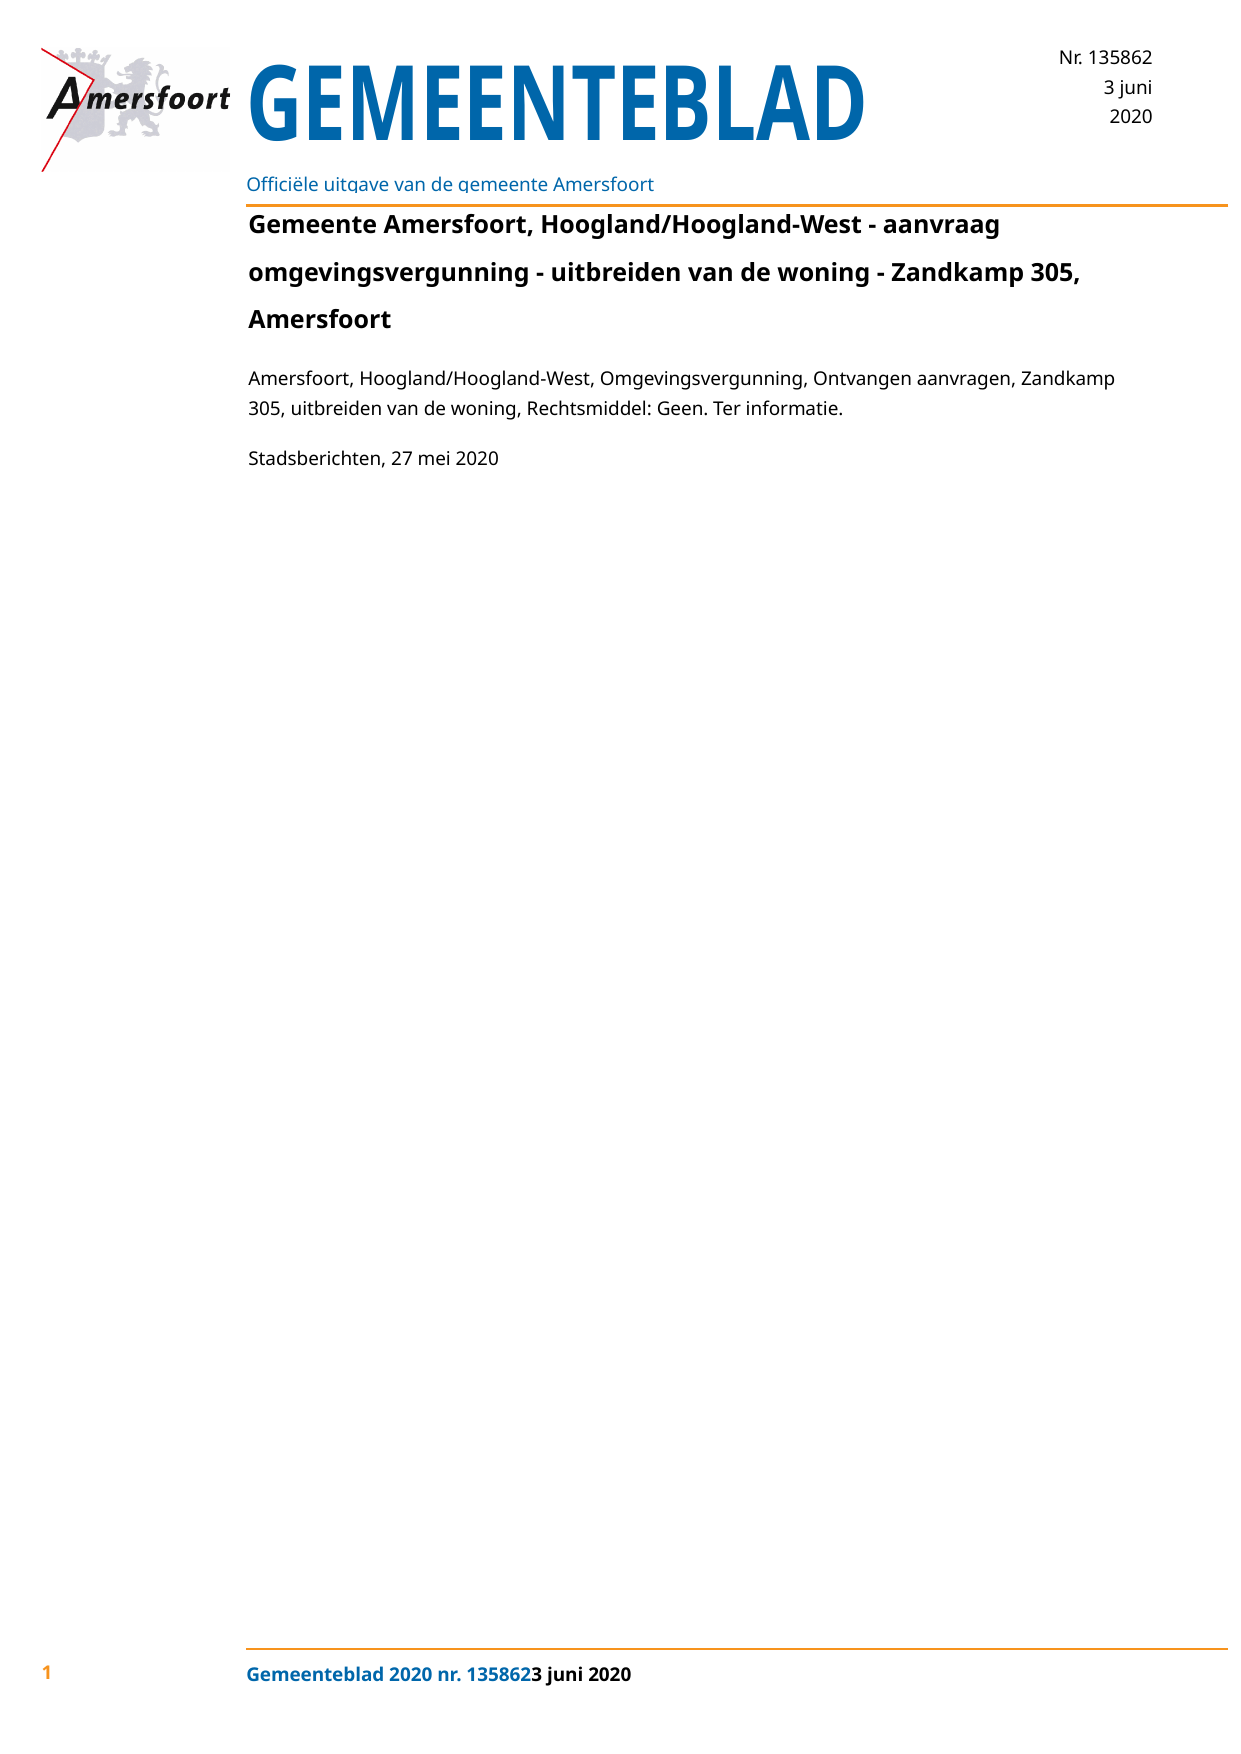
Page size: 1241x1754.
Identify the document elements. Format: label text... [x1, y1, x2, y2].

text Gemeente Amersfoort, Hoogland/Hoogland-West - aanvraag omgevingsvergunning - uitbreiden van de woning - Zandkamp 305, Amersfoort [248, 207, 1152, 336]
text Stadsberichten, 27 mei 2020 [248, 446, 1152, 471]
text Amersfoort, Hoogland/Hoogland-West, Omgevingsvergunning, Ontvangen aanvragen, Zandkamp 305, uitbreiden van de woning, Rechtsmiddel: Geen. Ter informatie. [248, 366, 1152, 421]
picture [41, 47, 231, 172]
